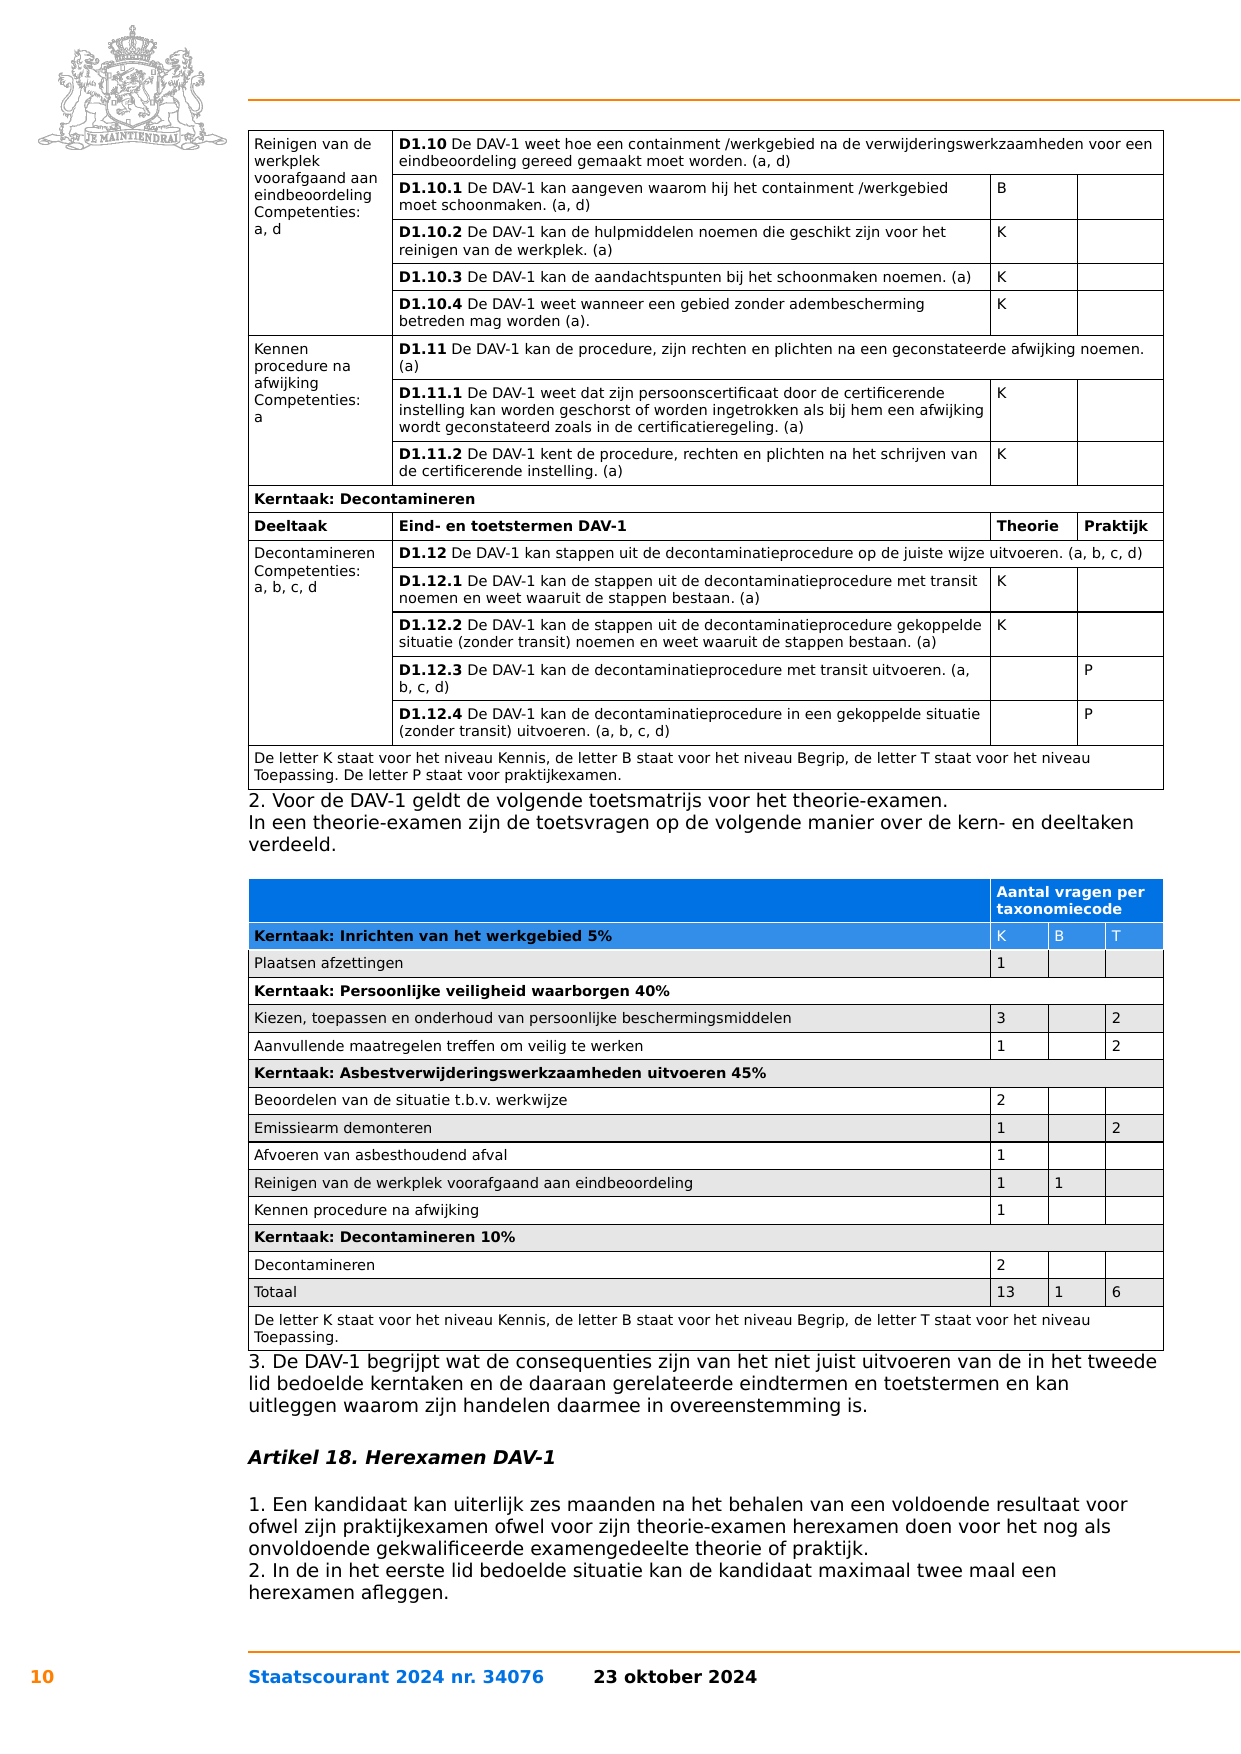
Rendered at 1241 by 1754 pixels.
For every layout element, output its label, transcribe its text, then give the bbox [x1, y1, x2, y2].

table_cell 1 [991, 1170, 1048, 1196]
table_header [249, 879, 990, 922]
table_cell 1 [991, 951, 1048, 977]
table_cell K [991, 613, 1077, 656]
table_cell 1 [991, 1143, 1048, 1169]
table_cell 2 [1106, 1115, 1163, 1141]
table_cell [1078, 442, 1163, 485]
table_cell D1.12.4 De DAV-1 kan de decontaminatieprocedure in een gekoppelde situatie (zonder transit) uitvoeren. (a, b, c, d) [393, 701, 990, 744]
table_cell D1.11 De DAV-1 kan de procedure, zijn rechten en plichten na een geconstateerde afwijking noemen. (a) [393, 336, 1163, 379]
table_cell Kerntaak: Inrichten van het werkgebied 5% [249, 923, 990, 949]
table_cell [1049, 1115, 1105, 1141]
table_cell 3 [991, 1005, 1048, 1032]
table_cell 2 [991, 1252, 1048, 1278]
table_cell 13 [991, 1279, 1048, 1306]
table_cell D1.10.1 De DAV-1 kan aangeven waarom hij het containment /werkgebied moet schoonmaken. (a, d) [393, 175, 990, 219]
table_cell [1078, 291, 1163, 335]
table_cell [1106, 1252, 1163, 1278]
text 3. De DAV-1 begrijpt wat de consequenties zijn van het niet juist uitvoeren van de in het tweede lid bedoelde kerntaken en de daaraan gerelateerde eindtermen en toetstermen en kan uitleggen waarom zijn handelen daarmee in overeenstemming is. [248, 1351, 1163, 1417]
table_cell 2 [991, 1088, 1048, 1114]
table_cell K [991, 264, 1077, 290]
table_cell D1.10.2 De DAV-1 kan de hulpmiddelen noemen die geschikt zijn voor het reinigen van de werkplek. (a) [393, 220, 990, 263]
table_cell D1.12.2 De DAV-1 kan de stappen uit de decontaminatieprocedure gekoppelde situatie (zonder transit) noemen en weet waaruit de stappen bestaan. (a) [393, 613, 990, 656]
table_cell [1106, 1143, 1163, 1169]
table_cell [1078, 568, 1163, 611]
table_cell Kerntaak: Persoonlijke veiligheid waarborgen 40% [249, 978, 1163, 1004]
table_cell D1.10 De DAV-1 weet hoe een containment /werkgebied na de verwijderingswerkzaamheden voor een eindbeoordeling gereed gemaakt moet worden. (a, d) [393, 131, 1163, 174]
table_cell [1078, 175, 1163, 219]
table_cell De letter K staat voor het niveau Kennis, de letter B staat voor het niveau Begrip, de letter T staat voor het niveau Toepassing. De letter P staat voor praktijkexamen. [249, 746, 1163, 789]
table_cell Beoordelen van de situatie t.b.v. werkwijze [249, 1088, 990, 1114]
table_cell Reinigen van de werkplek voorafgaand aan eindbeoordeling [249, 1170, 990, 1196]
table_cell Kennen procedure na afwijking [249, 1197, 990, 1223]
table_cell Plaatsen afzettingen [249, 951, 990, 977]
table_cell [1049, 1143, 1105, 1169]
table_cell [1049, 1197, 1105, 1223]
table_cell D1.10.3 De DAV-1 kan de aandachtspunten bij het schoonmaken noemen. (a) [393, 264, 990, 290]
table_cell Praktijk [1078, 513, 1163, 540]
table_cell [991, 657, 1077, 700]
table_cell Deeltaak [249, 513, 392, 540]
table_cell K [991, 442, 1077, 485]
table_cell K [991, 923, 1048, 949]
table_cell Aanvullende maatregelen treffen om veilig te werken [249, 1033, 990, 1059]
table_cell D1.12 De DAV-1 kan stappen uit de decontaminatieprocedure op de juiste wijze uitvoeren. (a, b, c, d) [393, 541, 1163, 567]
table_cell Reinigen van de werkplek voorafgaand aan eindbeoordeling Competenties: a, d [249, 131, 392, 335]
table_cell Afvoeren van asbesthoudend afval [249, 1143, 990, 1169]
table_cell Kennen procedure na afwijking Competenties: a [249, 336, 392, 485]
text 2. Voor de DAV-1 geldt de volgende toetsmatrijs voor het theorie-examen. [248, 790, 1163, 812]
table_cell Eind- en toetstermen DAV-1 [393, 513, 990, 540]
table_cell [1049, 1088, 1105, 1114]
table_cell 1 [991, 1197, 1048, 1223]
table_cell [1078, 613, 1163, 656]
table_cell 2 [1106, 1005, 1163, 1032]
table_cell Kerntaak: Asbestverwijderingswerkzaamheden uitvoeren 45% [249, 1060, 1163, 1087]
table_cell D1.11.1 De DAV-1 weet dat zijn persoonscertificaat door de certificerende instelling kan worden geschorst of worden ingetrokken als bij hem een afwijking wordt geconstateerd zoals in de certificatieregeling. (a) [393, 380, 990, 441]
table_cell D1.12.1 De DAV-1 kan de stappen uit de decontaminatieprocedure met transit noemen en weet waaruit de stappen bestaan. (a) [393, 568, 990, 611]
table_cell [1078, 264, 1163, 290]
table_cell 1 [991, 1115, 1048, 1141]
text 2. In de in het eerste lid bedoelde situatie kan de kandidaat maximaal twee maal een herexamen afleggen. [248, 1560, 1163, 1604]
table_header Aantal vragen per taxonomiecode [991, 879, 1163, 922]
table_cell 6 [1106, 1279, 1163, 1306]
table_cell [1049, 951, 1105, 977]
table_cell [1106, 1197, 1163, 1223]
table_cell D1.10.4 De DAV-1 weet wanneer een gebied zonder adembescherming betreden mag worden (a). [393, 291, 990, 335]
table_cell [991, 701, 1077, 744]
table_cell [1049, 1005, 1105, 1032]
table_cell [1106, 951, 1163, 977]
table_cell Emissiearm demonteren [249, 1115, 990, 1141]
table_cell Theorie [991, 513, 1077, 540]
table_cell Kerntaak: Decontamineren [249, 486, 1163, 512]
table_cell P [1078, 657, 1163, 700]
table_cell [1078, 380, 1163, 441]
table_cell K [991, 568, 1077, 611]
table_cell Kiezen, toepassen en onderhoud van persoonlijke beschermingsmiddelen [249, 1005, 990, 1032]
table_cell K [991, 220, 1077, 263]
table_cell D1.11.2 De DAV-1 kent de procedure, rechten en plichten na het schrijven van de certificerende instelling. (a) [393, 442, 990, 485]
table_cell 1 [991, 1033, 1048, 1059]
table_cell 1 [1049, 1170, 1105, 1196]
table_cell Decontamineren [249, 1252, 990, 1278]
table_cell B [1049, 923, 1105, 949]
text In een theorie-examen zijn de toetsvragen op de volgende manier over de kern- en deeltaken verdeeld. [248, 812, 1163, 856]
table_cell 2 [1106, 1033, 1163, 1059]
table_cell Totaal [249, 1279, 990, 1306]
table_cell De letter K staat voor het niveau Kennis, de letter B staat voor het niveau Begrip, de letter T staat voor het niveau Toepassing. [249, 1307, 1163, 1350]
table_cell [1106, 1088, 1163, 1114]
table_cell P [1078, 701, 1163, 744]
table_cell [1106, 1170, 1163, 1196]
picture [38, 25, 227, 150]
table_cell [1049, 1033, 1105, 1059]
table_cell Decontamineren Competenties: a, b, c, d [249, 541, 392, 744]
text 1. Een kandidaat kan uiterlijk zes maanden na het behalen van een voldoende resultaat voor ofwel zijn praktijkexamen ofwel voor zijn theorie-examen herexamen doen voor het nog als onvoldoende gekwalificeerde examengedeelte theorie of praktijk. [248, 1494, 1163, 1560]
table_cell T [1106, 923, 1163, 949]
table_cell [1049, 1252, 1105, 1278]
table_cell Kerntaak: Decontamineren 10% [249, 1225, 1163, 1251]
table_cell 1 [1049, 1279, 1105, 1306]
subtitle Artikel 18. Herexamen DAV-1 [248, 1447, 1163, 1469]
table_cell K [991, 291, 1077, 335]
table_cell K [991, 380, 1077, 441]
table_cell D1.12.3 De DAV-1 kan de decontaminatieprocedure met transit uitvoeren. (a, b, c, d) [393, 657, 990, 700]
table_cell B [991, 175, 1077, 219]
table_cell [1078, 220, 1163, 263]
